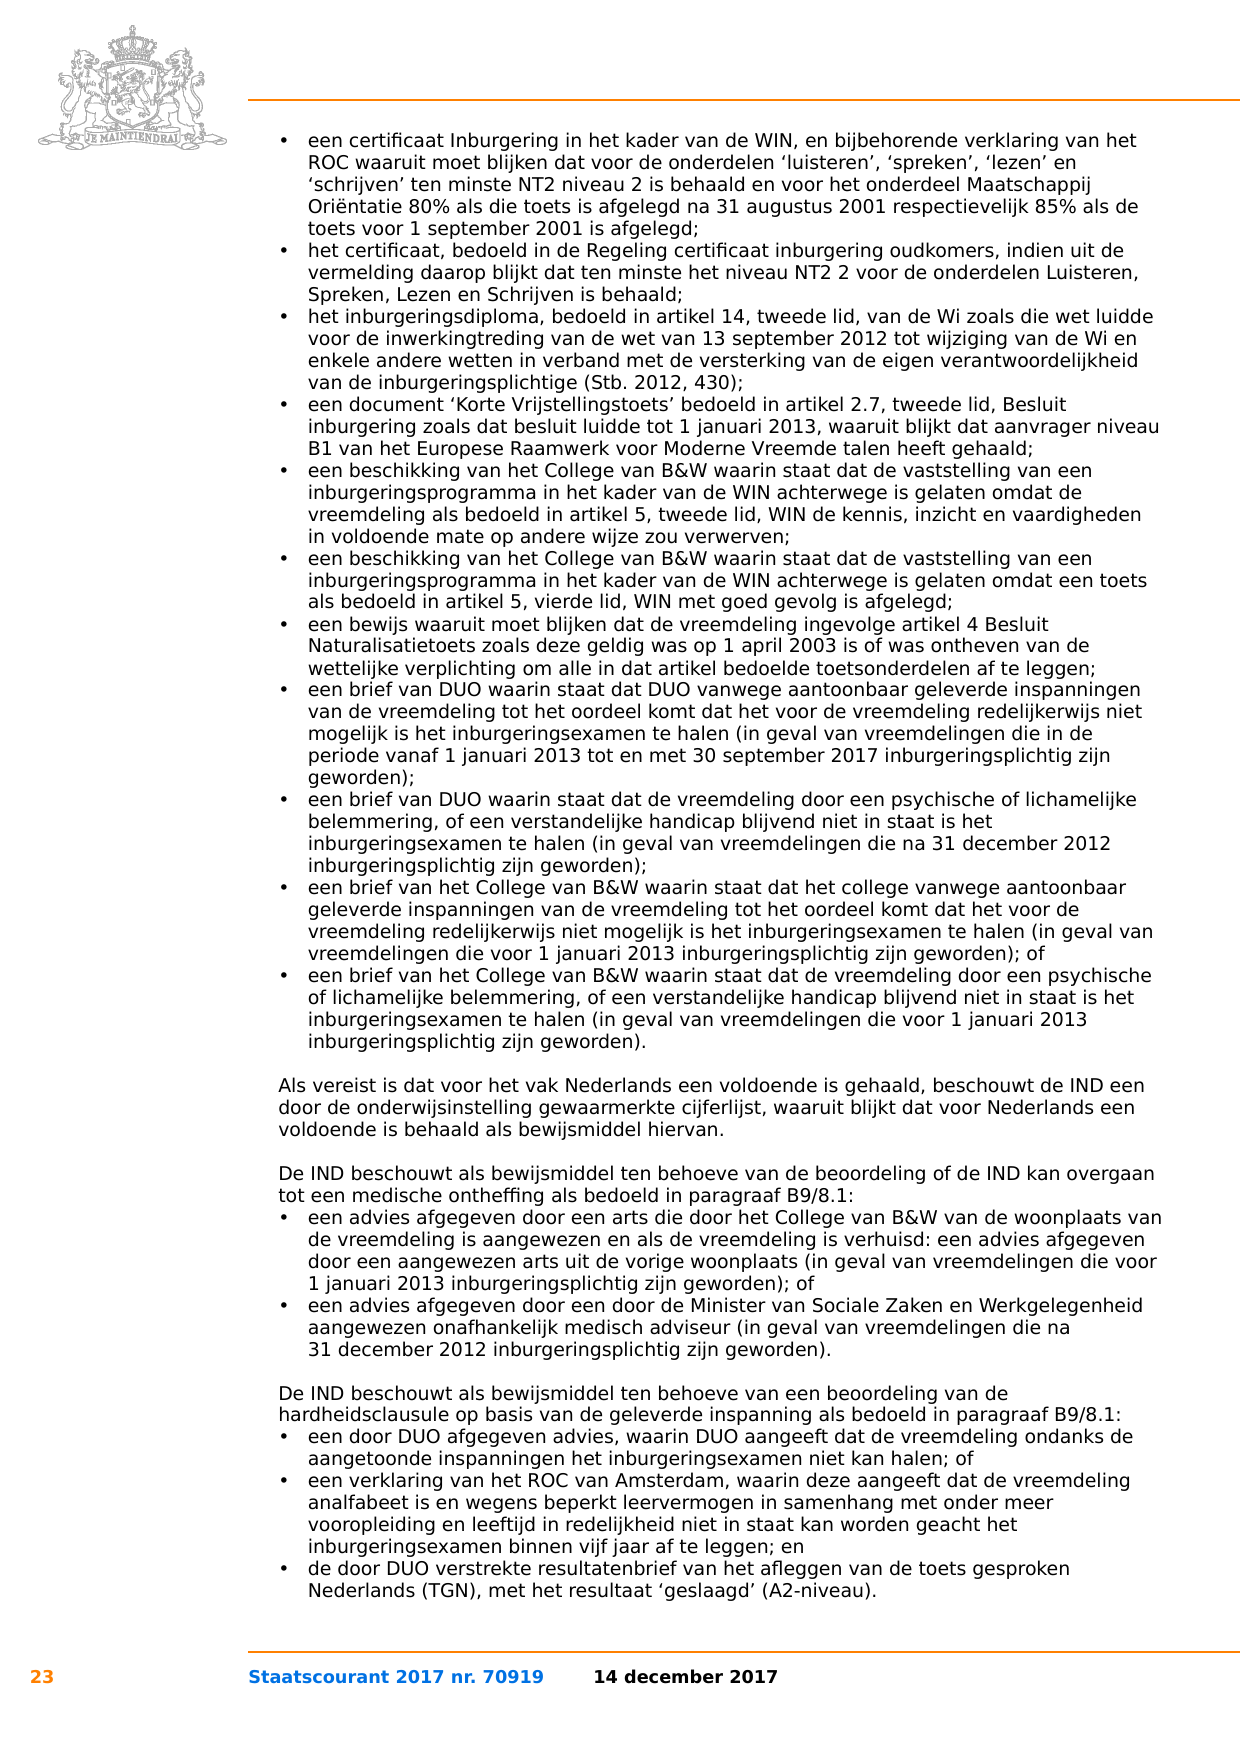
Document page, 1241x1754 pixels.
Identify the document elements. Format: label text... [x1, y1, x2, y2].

picture [38, 25, 227, 150]
text De IND beschouwt als bewijsmiddel ten behoeve van de beoordeling of de IND kan overgaan tot een medische ontheffing als bedoeld in paragraaf B9/8.1: [278, 1163, 1163, 1207]
text • een door DUO afgegeven advies, waarin DUO aangeeft dat de vreemdeling ondanks de aangetoonde inspanningen het inburgeringsexamen niet kan halen; of [278, 1426, 1163, 1470]
text • een certificaat Inburgering in het kader van de WIN, en bijbehorende verklaring van het ROC waaruit moet blijken dat voor de onderdelen ‘luisteren’, ‘spreken’, ‘lezen’ en ‘schrijven’ ten minste NT2 niveau 2 is behaald en voor het onderdeel Maatschappij Oriëntatie 80% als die toets is afgelegd na 31 augustus 2001 respectievelijk 85% als de toets voor 1 september 2001 is afgelegd; [278, 130, 1163, 240]
text • het inburgeringsdiploma, bedoeld in artikel 14, tweede lid, van de Wi zoals die wet luidde voor de inwerkingtreding van de wet van 13 september 2012 tot wijziging van de Wi en enkele andere wetten in verband met de versterking van de eigen verantwoordelijkheid van de inburgeringsplichtige (Stb. 2012, 430); [278, 306, 1163, 394]
text • een brief van DUO waarin staat dat de vreemdeling door een psychische of lichamelijke belemmering, of een verstandelijke handicap blijvend niet in staat is het inburgeringsexamen te halen (in geval van vreemdelingen die na 31 december 2012 inburgeringsplichtig zijn geworden); [278, 789, 1163, 877]
text • een verklaring van het ROC van Amsterdam, waarin deze aangeeft dat de vreemdeling analfabeet is en wegens beperkt leervermogen in samenhang met onder meer vooropleiding en leeftijd in redelijkheid niet in staat kan worden geacht het inburgeringsexamen binnen vijf jaar af te leggen; en [278, 1470, 1163, 1558]
text • een beschikking van het College van B&W waarin staat dat de vaststelling van een inburgeringsprogramma in het kader van de WIN achterwege is gelaten omdat de vreemdeling als bedoeld in artikel 5, tweede lid, WIN de kennis, inzicht en vaardigheden in voldoende mate op andere wijze zou verwerven; [278, 459, 1163, 547]
text De IND beschouwt als bewijsmiddel ten behoeve van een beoordeling van de hardheidsclausule op basis van de geleverde inspanning als bedoeld in paragraaf B9/8.1: [278, 1382, 1163, 1426]
text • een brief van DUO waarin staat dat DUO vanwege aantoonbaar geleverde inspanningen van de vreemdeling tot het oordeel komt dat het voor de vreemdeling redelijkerwijs niet mogelijk is het inburgeringsexamen te halen (in geval van vreemdelingen die in de periode vanaf 1 januari 2013 tot en met 30 september 2017 inburgeringsplichtig zijn geworden); [278, 679, 1163, 789]
text • het certificaat, bedoeld in de Regeling certificaat inburgering oudkomers, indien uit de vermelding daarop blijkt dat ten minste het niveau NT2 2 voor de onderdelen Luisteren, Spreken, Lezen en Schrijven is behaald; [278, 240, 1163, 306]
text • een bewijs waaruit moet blijken dat de vreemdeling ingevolge artikel 4 Besluit Naturalisatietoets zoals deze geldig was op 1 april 2003 is of was ontheven van de wettelijke verplichting om alle in dat artikel bedoelde toetsonderdelen af te leggen; [278, 613, 1163, 679]
text • een brief van het College van B&W waarin staat dat het college vanwege aantoonbaar geleverde inspanningen van de vreemdeling tot het oordeel komt dat het voor de vreemdeling redelijkerwijs niet mogelijk is het inburgeringsexamen te halen (in geval van vreemdelingen die voor 1 januari 2013 inburgeringsplichtig zijn geworden); of [278, 877, 1163, 965]
text • een beschikking van het College van B&W waarin staat dat de vaststelling van een inburgeringsprogramma in het kader van de WIN achterwege is gelaten omdat een toets als bedoeld in artikel 5, vierde lid, WIN met goed gevolg is afgelegd; [278, 547, 1163, 613]
text • een brief van het College van B&W waarin staat dat de vreemdeling door een psychische of lichamelijke belemmering, of een verstandelijke handicap blijvend niet in staat is het inburgeringsexamen te halen (in geval van vreemdelingen die voor 1 januari 2013 inburgeringsplichtig zijn geworden). [278, 965, 1163, 1053]
text • een advies afgegeven door een arts die door het College van B&W van de woonplaats van de vreemdeling is aangewezen en als de vreemdeling is verhuisd: een advies afgegeven door een aangewezen arts uit de vorige woonplaats (in geval van vreemdelingen die voor 1 januari 2013 inburgeringsplichtig zijn geworden); of [278, 1207, 1163, 1294]
text • de door DUO verstrekte resultatenbrief van het afleggen van de toets gesproken Nederlands (TGN), met het resultaat ‘geslaagd’ (A2-niveau). [278, 1558, 1163, 1602]
text Als vereist is dat voor het vak Nederlands een voldoende is gehaald, beschouwt de IND een door de onderwijsinstelling gewaarmerkte cijferlijst, waaruit blijkt dat voor Nederlands een voldoende is behaald als bewijsmiddel hiervan. [278, 1075, 1163, 1141]
text • een advies afgegeven door een door de Minister van Sociale Zaken en Werkgelegenheid aangewezen onafhankelijk medisch adviseur (in geval van vreemdelingen die na 31 december 2012 inburgeringsplichtig zijn geworden). [278, 1294, 1163, 1361]
text • een document ‘Korte Vrijstellingstoets’ bedoeld in artikel 2.7, tweede lid, Besluit inburgering zoals dat besluit luidde tot 1 januari 2013, waaruit blijkt dat aanvrager niveau B1 van het Europese Raamwerk voor Moderne Vreemde talen heeft gehaald; [278, 394, 1163, 459]
